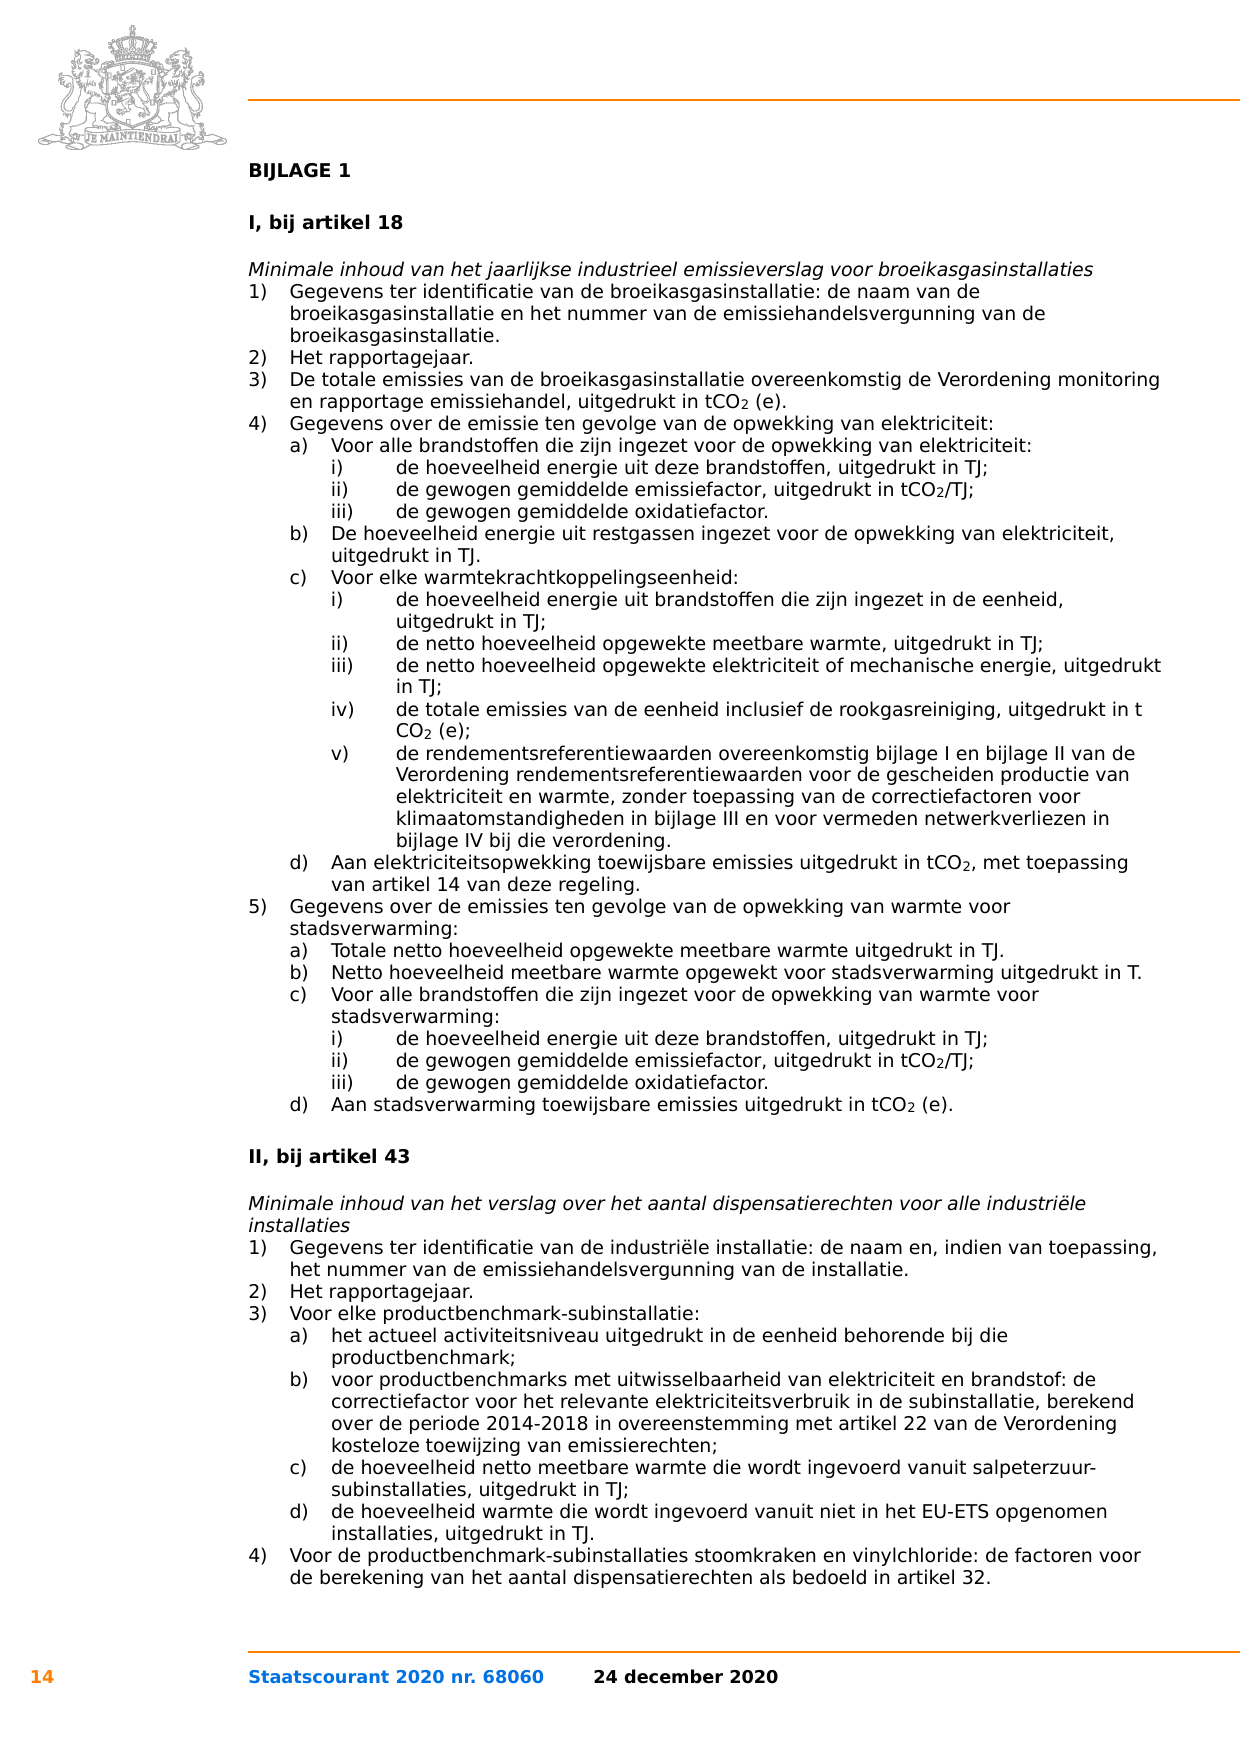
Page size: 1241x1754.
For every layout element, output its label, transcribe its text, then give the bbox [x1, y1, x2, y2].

text b) De hoeveelheid energie uit restgassen ingezet voor de opwekking van elektriciteit, uitgedrukt in TJ. [289, 523, 1163, 567]
text iii) de gewogen gemiddelde oxidatiefactor. [331, 1072, 1163, 1094]
text 2) Het rapportagejaar. [248, 347, 1163, 369]
text ii) de gewogen gemiddelde emissiefactor, uitgedrukt in tCO2/TJ; [331, 479, 1163, 501]
text a) het actueel activiteitsniveau uitgedrukt in de eenheid behorende bij die productbenchmark; [289, 1325, 1163, 1369]
text ii) de gewogen gemiddelde emissiefactor, uitgedrukt in tCO2/TJ; [331, 1050, 1163, 1072]
text iii) de gewogen gemiddelde oxidatiefactor. [331, 501, 1163, 523]
text c) Voor elke warmtekrachtkoppelingseenheid: [289, 567, 1163, 588]
text iii) de netto hoeveelheid opgewekte elektriciteit of mechanische energie, uitgedrukt in TJ; [331, 654, 1163, 698]
text 1) Gegevens ter identificatie van de broeikasgasinstallatie: de naam van de broeikasgasinstallatie en het nummer van de emissiehandelsvergunning van de broeikasgasinstallatie. [248, 281, 1163, 347]
text a) Voor alle brandstoffen die zijn ingezet voor de opwekking van elektriciteit: [289, 435, 1163, 457]
text 1) Gegevens ter identificatie van de industriële installatie: de naam en, indien van toepassing, het nummer van de emissiehandelsvergunning van de installatie. [248, 1237, 1163, 1281]
text c) de hoeveelheid netto meetbare warmte die wordt ingevoerd vanuit salpeterzuur-subinstallaties, uitgedrukt in TJ; [289, 1457, 1163, 1501]
text i) de hoeveelheid energie uit deze brandstoffen, uitgedrukt in TJ; [331, 1028, 1163, 1050]
text d) Aan stadsverwarming toewijsbare emissies uitgedrukt in tCO2 (e). [289, 1094, 1163, 1116]
subtitle II, bij artikel 43 [248, 1146, 1163, 1168]
text a) Totale netto hoeveelheid opgewekte meetbare warmte uitgedrukt in TJ. [289, 940, 1163, 962]
text d) Aan elektriciteitsopwekking toewijsbare emissies uitgedrukt in tCO2, met toepassing van artikel 14 van deze regeling. [289, 852, 1163, 896]
text 2) Het rapportagejaar. [248, 1281, 1163, 1303]
subtitle BIJLAGE 1 [248, 160, 1163, 182]
text 4) Gegevens over de emissie ten gevolge van de opwekking van elektriciteit: [248, 413, 1163, 435]
text iv) de totale emissies van de eenheid inclusief de rookgasreiniging, uitgedrukt in t CO2 (e); [331, 698, 1163, 742]
text v) de rendementsreferentiewaarden overeenkomstig bijlage I en bijlage II van de Verordening rendementsreferentiewaarden voor de gescheiden productie van elektriciteit en warmte, zonder toepassing van de correctiefactoren voor klimaatomstandigheden in bijlage III en voor vermeden netwerkverliezen in bijlage IV bij die verordening. [331, 742, 1163, 852]
text i) de hoeveelheid energie uit brandstoffen die zijn ingezet in de eenheid, uitgedrukt in TJ; [331, 588, 1163, 632]
subtitle Minimale inhoud van het jaarlijkse industrieel emissieverslag voor broeikasgasinstallaties [248, 259, 1163, 281]
text c) Voor alle brandstoffen die zijn ingezet voor de opwekking van warmte voor stadsverwarming: [289, 984, 1163, 1028]
text ii) de netto hoeveelheid opgewekte meetbare warmte, uitgedrukt in TJ; [331, 632, 1163, 654]
text 4) Voor de productbenchmark-subinstallaties stoomkraken en vinylchloride: de factoren voor de berekening van het aantal dispensatierechten als bedoeld in artikel 32. [248, 1545, 1163, 1589]
text b) Netto hoeveelheid meetbare warmte opgewekt voor stadsverwarming uitgedrukt in T. [289, 962, 1163, 984]
text i) de hoeveelheid energie uit deze brandstoffen, uitgedrukt in TJ; [331, 457, 1163, 479]
subtitle Minimale inhoud van het verslag over het aantal dispensatierechten voor alle industriële installaties [248, 1193, 1163, 1237]
text 3) Voor elke productbenchmark-subinstallatie: [248, 1303, 1163, 1325]
subtitle I, bij artikel 18 [248, 212, 1163, 234]
text b) voor productbenchmarks met uitwisselbaarheid van elektriciteit en brandstof: de correctiefactor voor het relevante elektriciteitsverbruik in de subinstallatie, berekend over de periode 2014-2018 in overeenstemming met artikel 22 van de Verordening kosteloze toewijzing van emissierechten; [289, 1369, 1163, 1457]
text 3) De totale emissies van de broeikasgasinstallatie overeenkomstig de Verordening monitoring en rapportage emissiehandel, uitgedrukt in tCO2 (e). [248, 369, 1163, 413]
text 5) Gegevens over de emissies ten gevolge van de opwekking van warmte voor stadsverwarming: [248, 896, 1163, 940]
picture [38, 25, 227, 150]
text d) de hoeveelheid warmte die wordt ingevoerd vanuit niet in het EU-ETS opgenomen installaties, uitgedrukt in TJ. [289, 1501, 1163, 1545]
